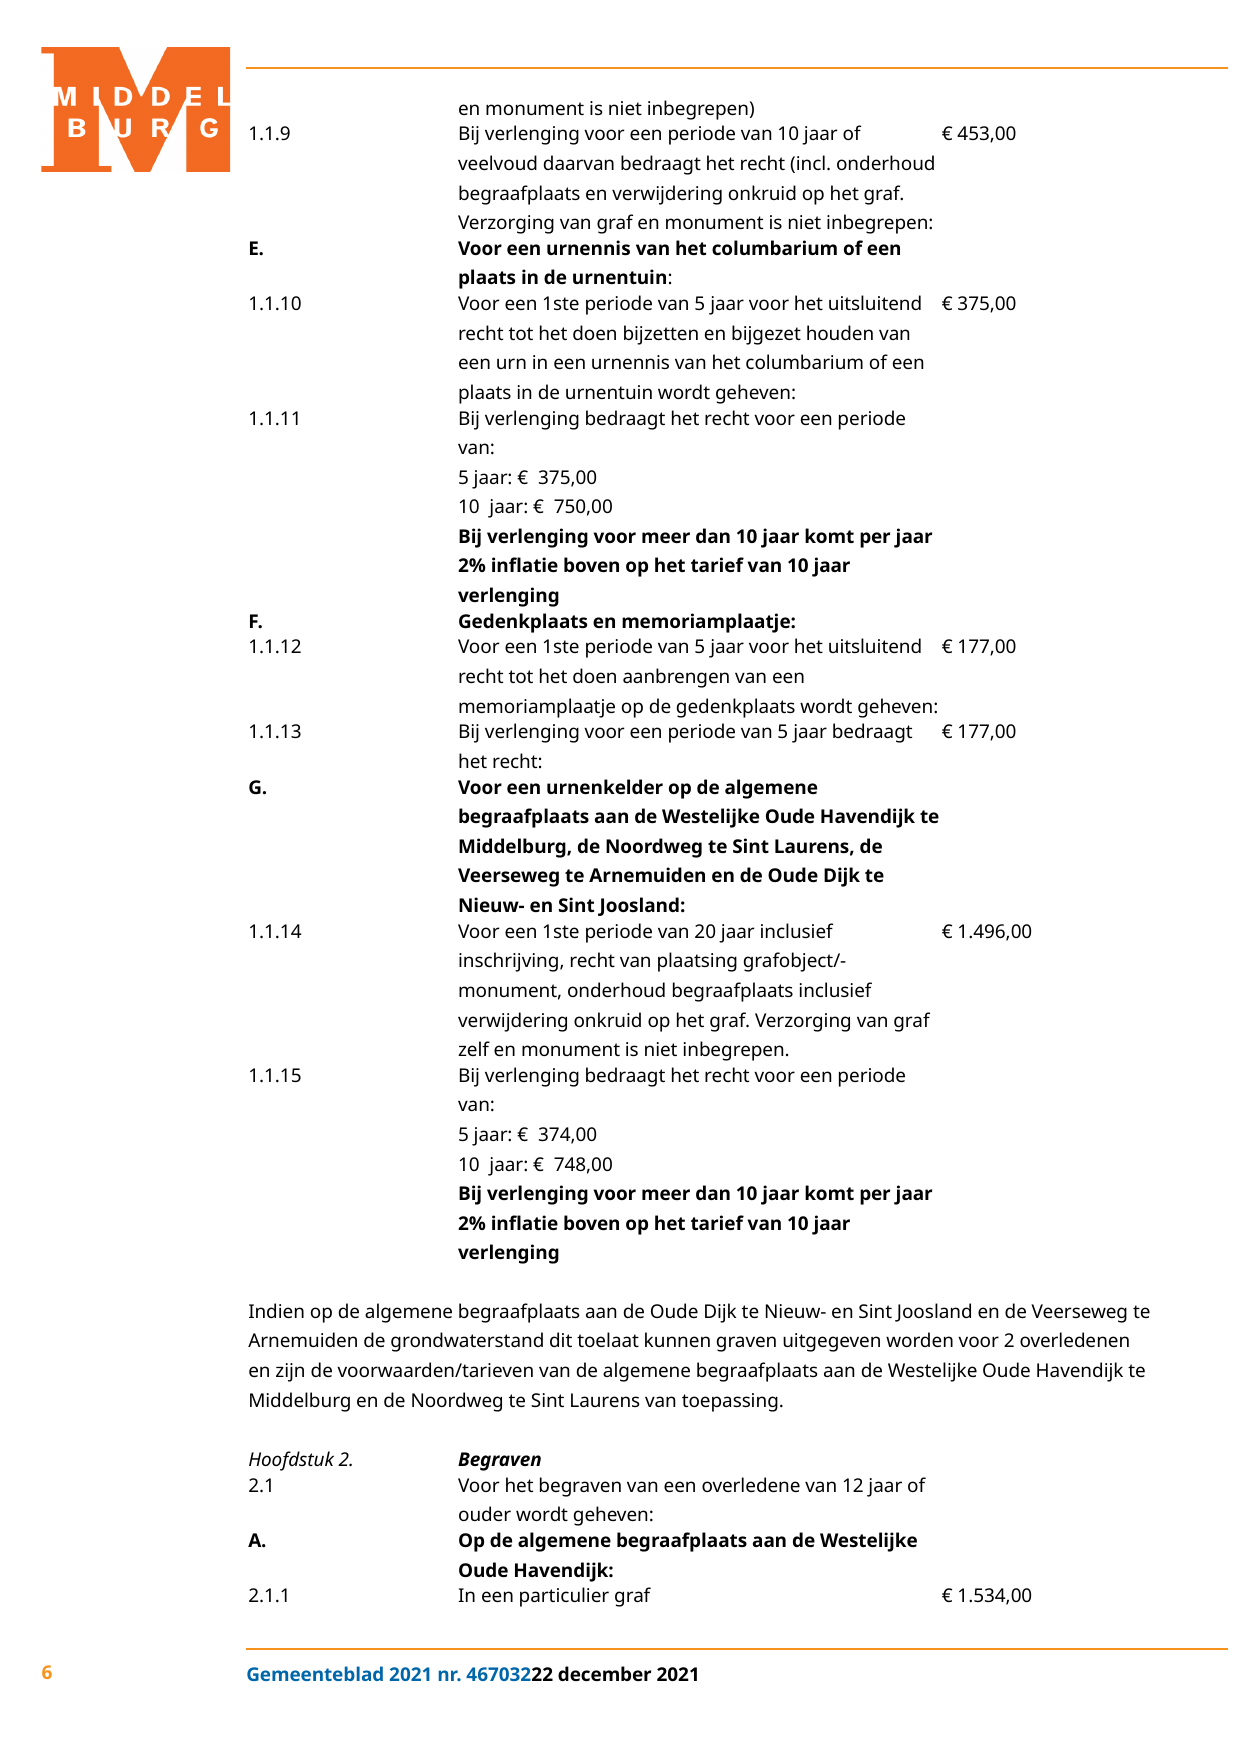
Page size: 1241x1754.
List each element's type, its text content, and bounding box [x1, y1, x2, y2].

table_cell € 177,00 [942, 634, 1152, 719]
table_cell Voor een 1ste periode van 5 jaar voor het uitsluitend recht tot het doen aanbrengen van een memoriamplaatje op de gedenkplaats wordt geheven: [458, 634, 942, 719]
table_cell € 1.496,00 [942, 918, 1152, 1062]
picture [41, 47, 231, 172]
table_header Begraven [458, 1446, 942, 1472]
table_cell € 177,00 [942, 719, 1152, 774]
table_cell 1.1.12 [248, 634, 458, 719]
table_cell 2.1 [248, 1472, 458, 1527]
table_header Hoofdstuk 2. [248, 1446, 458, 1472]
table_cell € 453,00 [942, 121, 1152, 235]
table_cell Voor een urnennis van het columbarium of een plaats in de urnentuin: [458, 235, 942, 290]
table_cell [942, 774, 1152, 918]
table_cell Voor het begraven van een overledene van 12 jaar of ouder wordt geheven: [458, 1472, 942, 1527]
table_cell Bij verlenging bedraagt het recht voor een periode van: 5 jaar: € 374,00 10 jaar: € 748,00 Bij verlenging voor meer dan 10 jaar komt per jaar 2% inflatie boven op het tarief van 10 jaar verlenging [458, 1062, 942, 1265]
table_cell 2.1.1 [248, 1583, 458, 1608]
table_cell 1.1.10 [248, 290, 458, 405]
table_header [942, 1446, 1152, 1472]
table_cell [942, 1472, 1152, 1527]
table_cell [942, 1062, 1152, 1265]
table_cell Voor een urnenkelder op de algemene begraafplaats aan de Westelijke Oude Havendijk te Middelburg, de Noordweg te Sint Laurens, de Veerseweg te Arnemuiden en de Oude Dijk te Nieuw- en Sint Joosland: [458, 774, 942, 918]
table_cell [942, 608, 1152, 634]
table_cell G. [248, 774, 458, 918]
table_cell Voor een 1ste periode van 20 jaar inclusief inschrijving, recht van plaatsing grafobject/-monument, onderhoud begraafplaats inclusief verwijdering onkruid op het graf. Verzorging van graf zelf en monument is niet inbegrepen. [458, 918, 942, 1062]
table_cell 1.1.15 [248, 1062, 458, 1265]
table_cell 1.1.11 [248, 405, 458, 608]
table_cell In een particulier graf [458, 1583, 942, 1608]
text Indien op de algemene begraafplaats aan de Oude Dijk te Nieuw- en Sint Joosland en de Veerseweg te Arnemuiden de grondwaterstand dit toelaat kunnen graven uitgegeven worden voor 2 overledenen en zijn de voorwaarden/tarieven van de algemene begraafplaats aan de Westelijke Oude Havendijk te Middelburg en de Noordweg te Sint Laurens van toepassing. [248, 1298, 1152, 1413]
table_cell F. [248, 608, 458, 634]
table_cell en monument is niet inbegrepen) [458, 95, 942, 121]
table_cell Bij verlenging voor een periode van 10 jaar of veelvoud daarvan bedraagt het recht (incl. onderhoud begraafplaats en verwijdering onkruid op het graf. Verzorging van graf en monument is niet inbegrepen: [458, 121, 942, 235]
table_cell Op de algemene begraafplaats aan de Westelijke Oude Havendijk: [458, 1527, 942, 1582]
table_cell [942, 1527, 1152, 1582]
table_cell € 1.534,00 [942, 1583, 1152, 1608]
table_cell [942, 405, 1152, 608]
table_cell [942, 235, 1152, 290]
table_cell Gedenkplaats en memoriamplaatje: [458, 608, 942, 634]
table_cell 1.1.9 [248, 121, 458, 235]
table_cell 1.1.13 [248, 719, 458, 774]
table_cell E. [248, 235, 458, 290]
table_cell [248, 95, 458, 121]
table_cell [942, 95, 1152, 121]
table_cell € 375,00 [942, 290, 1152, 405]
table_cell Voor een 1ste periode van 5 jaar voor het uitsluitend recht tot het doen bijzetten en bijgezet houden van een urn in een urnennis van het columbarium of een plaats in de urnentuin wordt geheven: [458, 290, 942, 405]
table_cell Bij verlenging bedraagt het recht voor een periode van: 5 jaar: € 375,00 10 jaar: € 750,00 Bij verlenging voor meer dan 10 jaar komt per jaar 2% inflatie boven op het tarief van 10 jaar verlenging [458, 405, 942, 608]
table_cell 1.1.14 [248, 918, 458, 1062]
table_cell A. [248, 1527, 458, 1582]
table_cell Bij verlenging voor een periode van 5 jaar bedraagt het recht: [458, 719, 942, 774]
